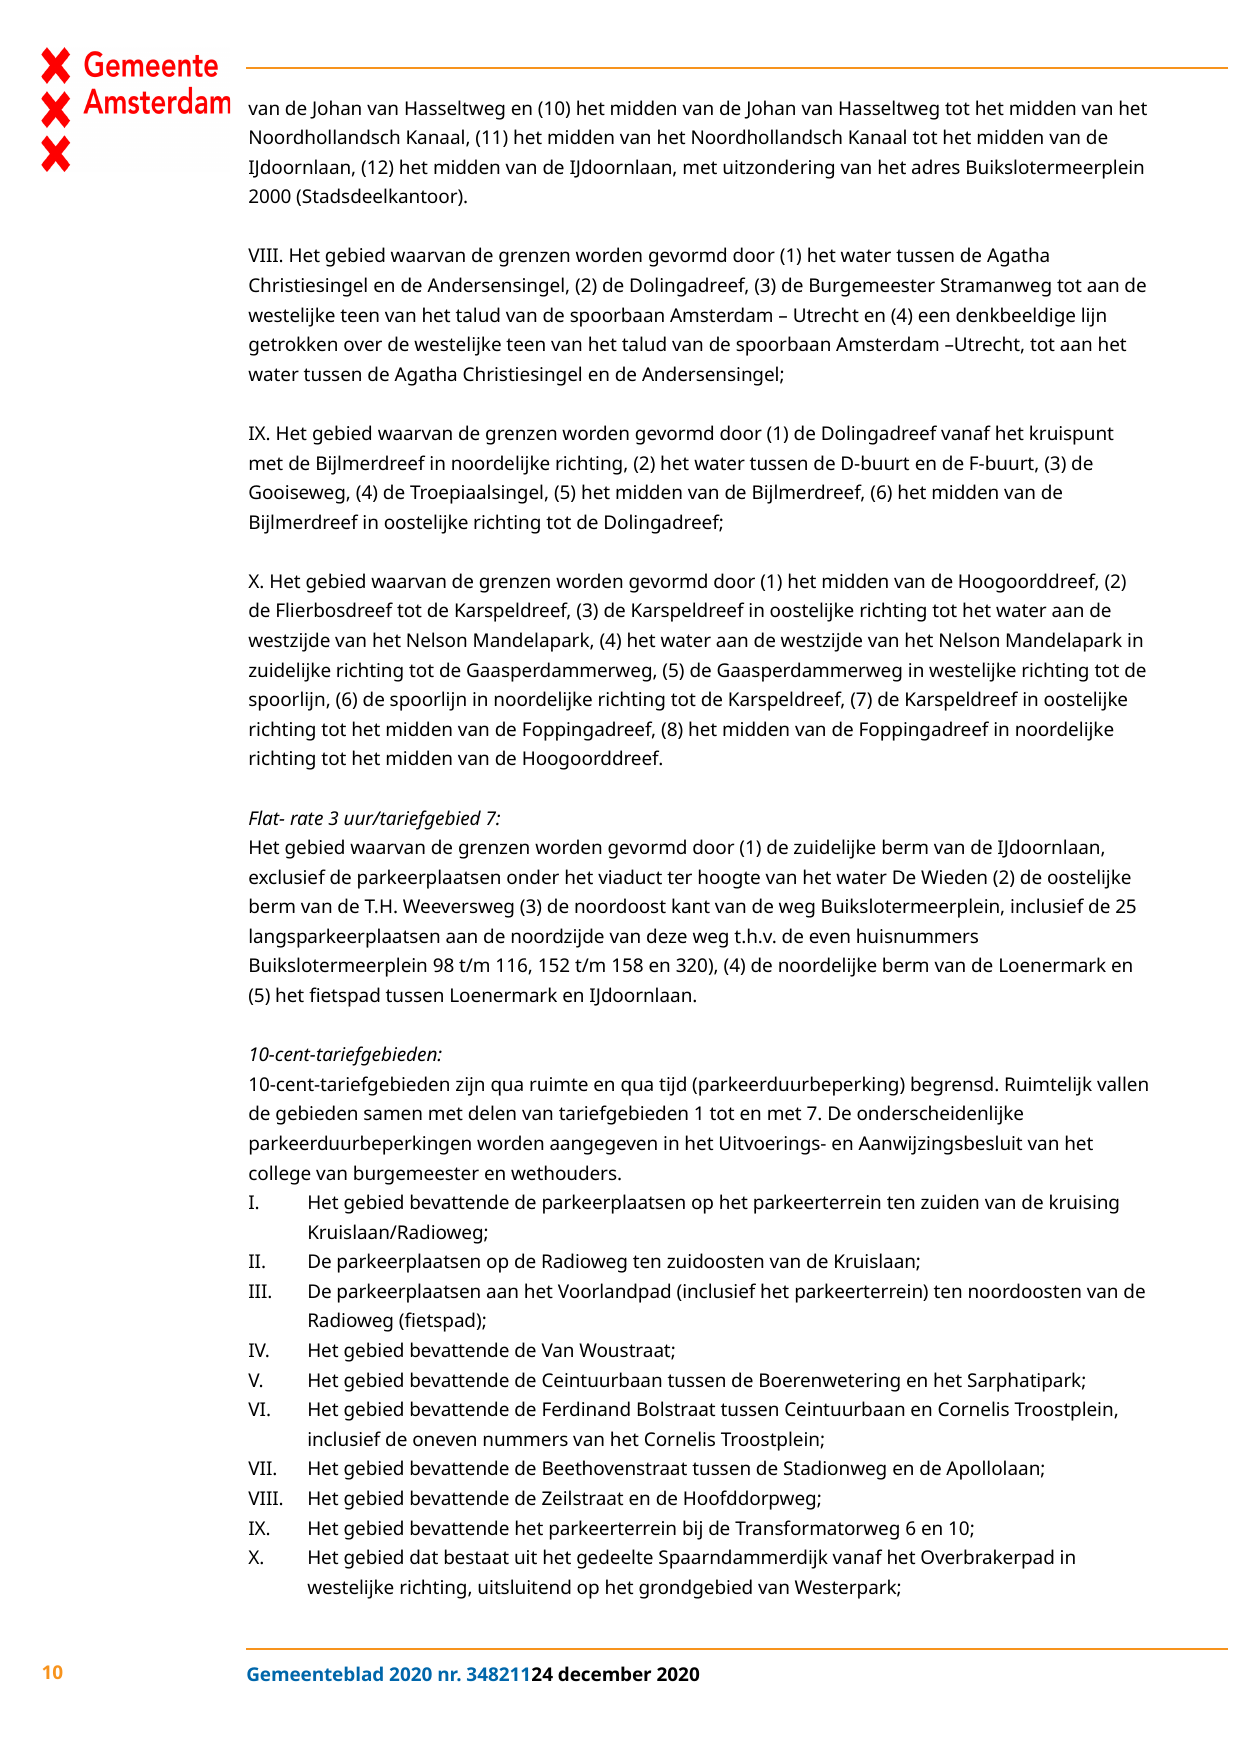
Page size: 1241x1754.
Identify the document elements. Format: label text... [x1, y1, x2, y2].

list Het gebied bevattende het parkeerterrein bij de Transformatorweg 6 en 10; [248, 1515, 1152, 1541]
picture [41, 47, 231, 172]
list Het gebied dat bestaat uit het gedeelte Spaarndammerdijk vanaf het Overbrakerpad in westelijke richting, uitsluitend op het grondgebied van Westerpark; [248, 1544, 1152, 1600]
list Het gebied bevattende de Ferdinand Bolstraat tussen Ceintuurbaan en Cornelis Troostplein, inclusief de oneven nummers van het Cornelis Troostplein; [248, 1396, 1152, 1452]
list Het gebied bevattende de Ceintuurbaan tussen de Boerenwetering en het Sarphatipark; [248, 1367, 1152, 1393]
text Het gebied waarvan de grenzen worden gevormd door (1) de zuidelijke berm van de IJdoornlaan, exclusief de parkeerplaatsen onder het viaduct ter hoogte van het water De Wieden (2) de oostelijke berm van de T.H. Weeversweg (3) de noordoost kant van de weg Buikslotermeerplein, inclusief de 25 langsparkeerplaatsen aan de noordzijde van deze weg t.h.v. de even huisnummers Buikslotermeerplein 98 t/m 116, 152 t/m 158 en 320), (4) de noordelijke berm van de Loenermark en (5) het fietspad tussen Loenermark en IJdoornlaan. [248, 834, 1152, 1008]
list De parkeerplaatsen op de Radioweg ten zuidoosten van de Kruislaan; [248, 1248, 1152, 1274]
text VIII. Het gebied waarvan de grenzen worden gevormd door (1) het water tussen de Agatha Christiesingel en de Andersensingel, (2) de Dolingadreef, (3) de Burgemeester Stramanweg tot aan de westelijke teen van het talud van de spoorbaan Amsterdam – Utrecht en (4) een denkbeeldige lijn getrokken over de westelijke teen van het talud van de spoorbaan Amsterdam –Utrecht, tot aan het water tussen de Agatha Christiesingel en de Andersensingel; [248, 243, 1152, 387]
text IX. Het gebied waarvan de grenzen worden gevormd door (1) de Dolingadreef vanaf het kruispunt met de Bijlmerdreef in noordelijke richting, (2) het water tussen de D-buurt en de F-buurt, (3) de Gooiseweg, (4) de Troepiaalsingel, (5) het midden van de Bijlmerdreef, (6) het midden van de Bijlmerdreef in oostelijke richting tot de Dolingadreef; [248, 420, 1152, 535]
list Het gebied bevattende de Van Woustraat; [248, 1337, 1152, 1363]
text Flat- rate 3 uur/tariefgebied 7: [248, 805, 1152, 831]
text X. Het gebied waarvan de grenzen worden gevormd door (1) het midden van de Hoogoorddreef, (2) de Flierbosdreef tot de Karspeldreef, (3) de Karspeldreef in oostelijke richting tot het water aan de westzijde van het Nelson Mandelapark, (4) het water aan de westzijde van het Nelson Mandelapark in zuidelijke richting tot de Gaasperdammerweg, (5) de Gaasperdammerweg in westelijke richting tot de spoorlijn, (6) de spoorlijn in noordelijke richting tot de Karspeldreef, (7) de Karspeldreef in oostelijke richting tot het midden van de Foppingadreef, (8) het midden van de Foppingadreef in noordelijke richting tot het midden van de Hoogoorddreef. [248, 568, 1152, 771]
text 10-cent-tariefgebieden zijn qua ruimte en qua tijd (parkeerduurbeperking) begrensd. Ruimtelijk vallen de gebieden samen met delen van tariefgebieden 1 tot en met 7. De onderscheidenlijke parkeerduurbeperkingen worden aangegeven in het Uitvoerings- en Aanwijzingsbesluit van het college van burgemeester en wethouders. [248, 1071, 1152, 1186]
list Het gebied bevattende de Zeilstraat en de Hoofddorpweg; [248, 1485, 1152, 1511]
list Het gebied bevattende de parkeerplaatsen op het parkeerterrein ten zuiden van de kruising Kruislaan/Radioweg; [248, 1189, 1152, 1245]
list Het gebied bevattende de Beethovenstraat tussen de Stadionweg en de Apollolaan; [248, 1456, 1152, 1481]
list De parkeerplaatsen aan het Voorlandpad (inclusief het parkeerterrein) ten noordoosten van de Radioweg (fietspad); [248, 1278, 1152, 1333]
text van de Johan van Hasseltweg en (10) het midden van de Johan van Hasseltweg tot het midden van het Noordhollandsch Kanaal, (11) het midden van het Noordhollandsch Kanaal tot het midden van de IJdoornlaan, (12) het midden van de IJdoornlaan, met uitzondering van het adres Buikslotermeerplein 2000 (Stadsdeelkantoor). [248, 95, 1152, 209]
text 10-cent-tariefgebieden: [248, 1041, 1152, 1067]
